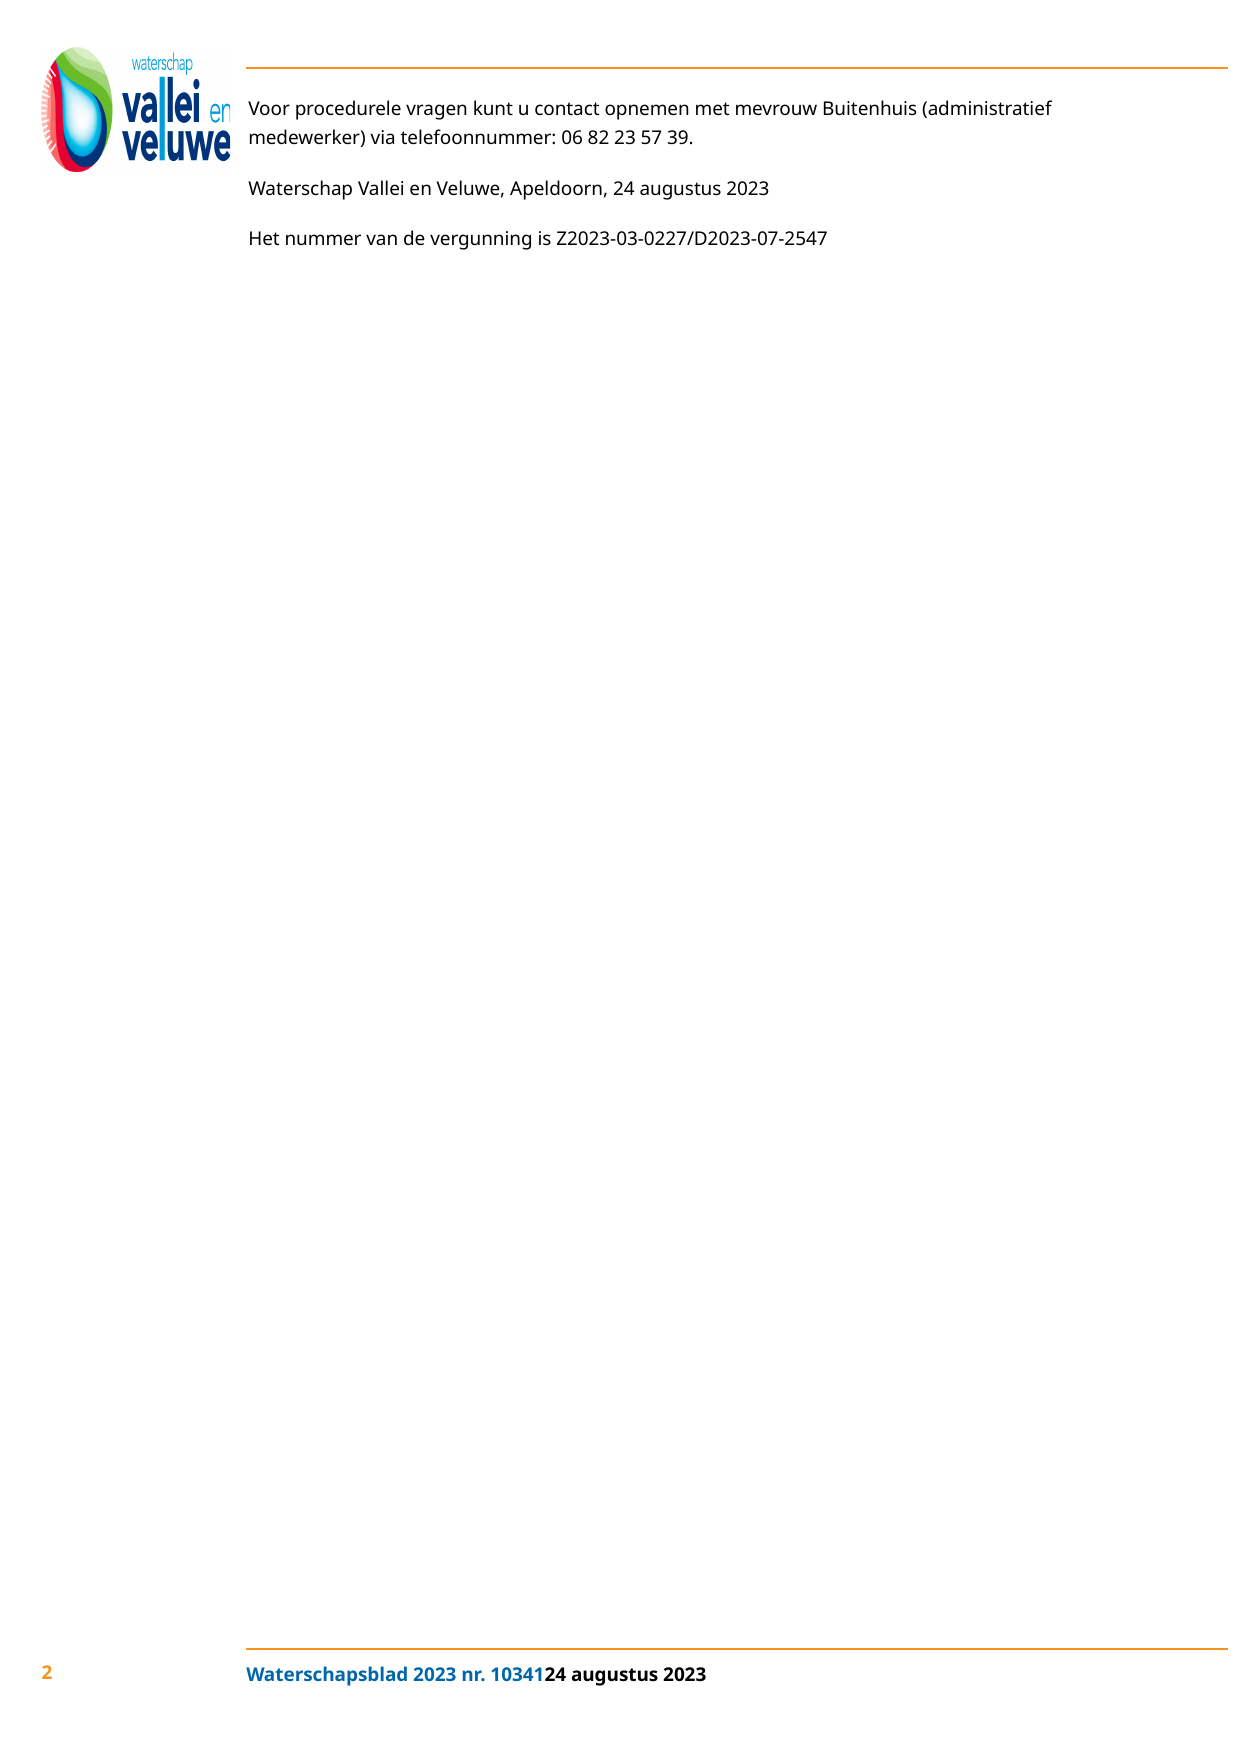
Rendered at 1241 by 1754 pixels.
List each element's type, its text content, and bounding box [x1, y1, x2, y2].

text Het nummer van de vergunning is Z2023-03-0227/D2023-07-2547 [248, 225, 1152, 251]
text Waterschap Vallei en Veluwe, Apeldoorn, 24 augustus 2023 [248, 175, 1152, 201]
text Voor procedurele vragen kunt u contact opnemen met mevrouw Buitenhuis (administratief medewerker) via telefoonnummer: 06 82 23 57 39. [248, 95, 1152, 150]
picture [41, 47, 231, 172]
